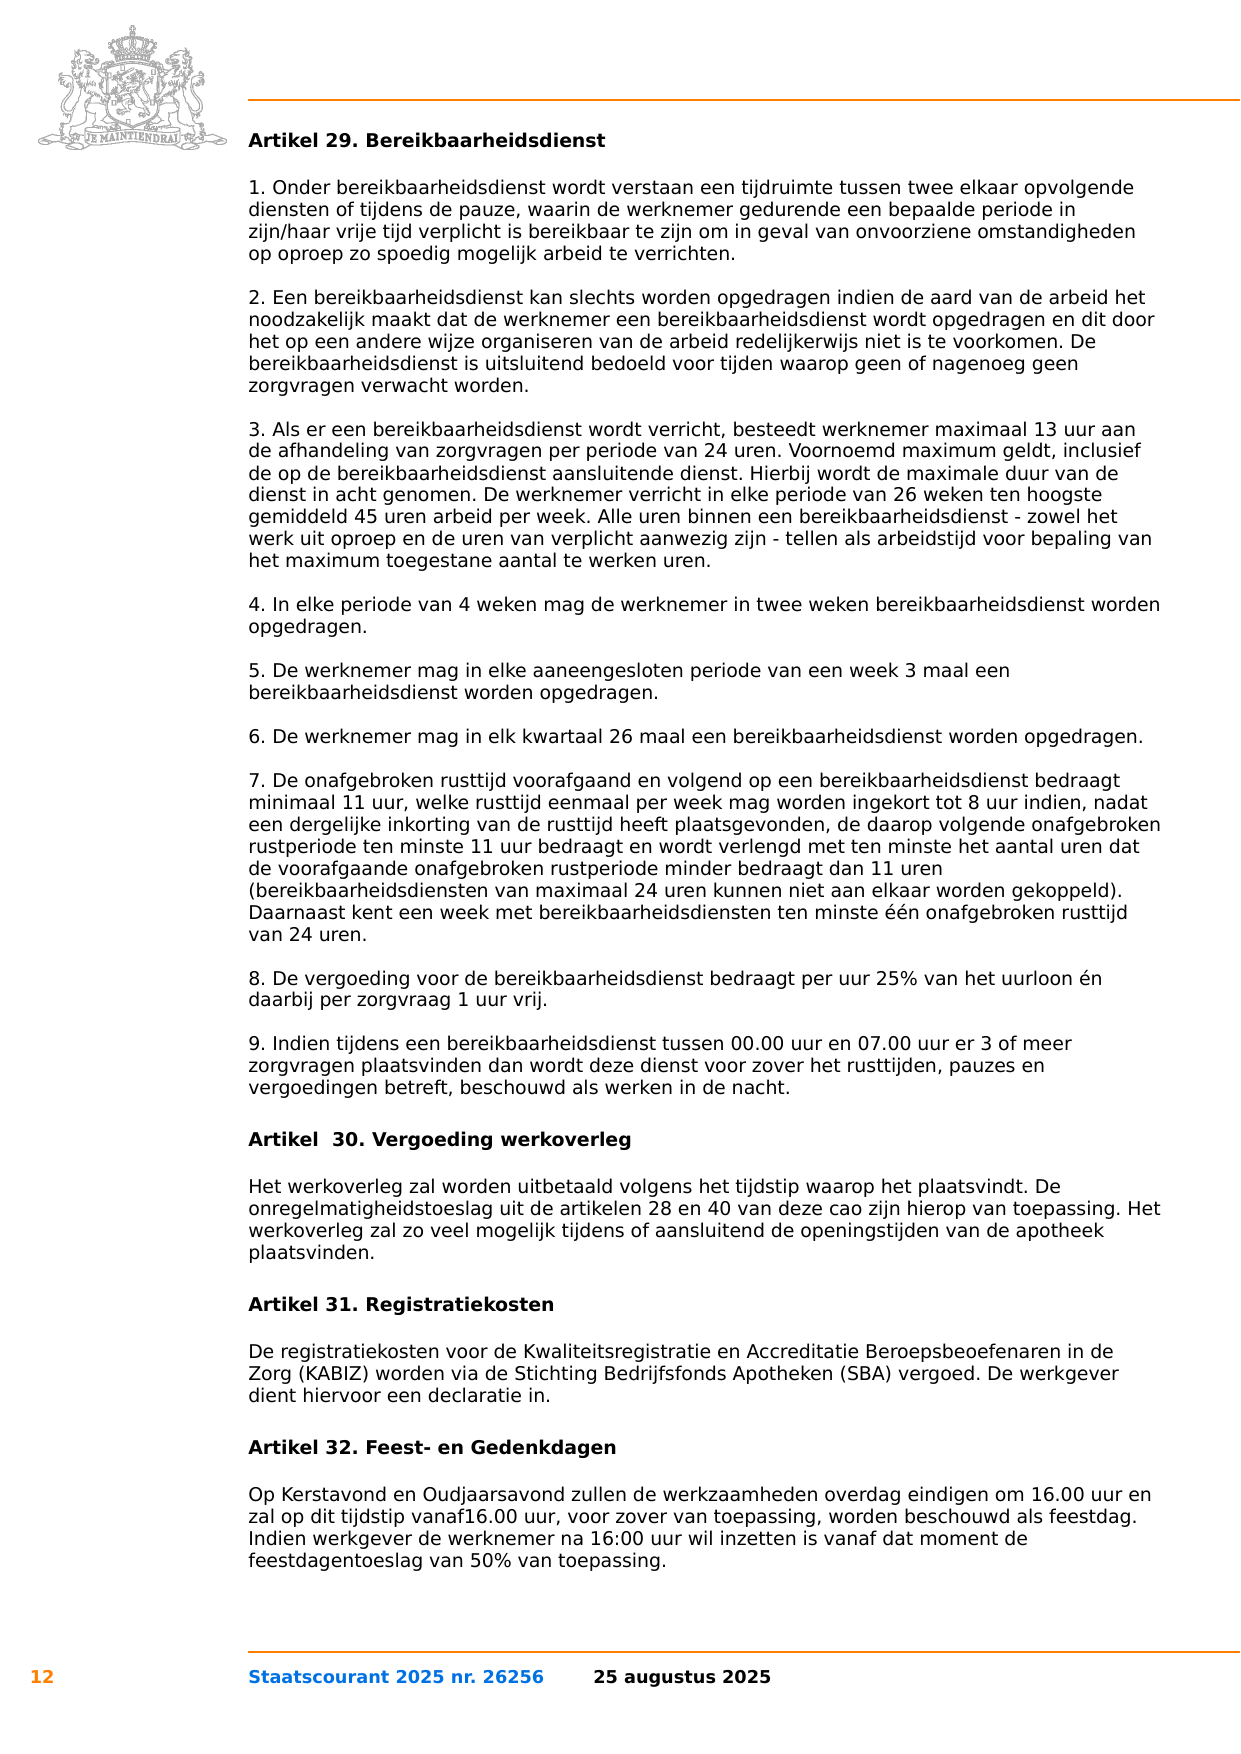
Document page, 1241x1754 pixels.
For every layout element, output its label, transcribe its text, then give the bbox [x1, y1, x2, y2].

text 6. De werknemer mag in elk kwartaal 26 maal een bereikbaarheidsdienst worden opgedragen. [248, 726, 1163, 748]
text 8. De vergoeding voor de bereikbaarheidsdienst bedraagt per uur 25% van het uurloon én daarbij per zorgvraag 1 uur vrij. [248, 967, 1163, 1011]
text De registratiekosten voor de Kwaliteitsregistratie en Accreditatie Beroepsbeoefenaren in de Zorg (KABIZ) worden via de Stichting Bedrijfsfonds Apotheken (SBA) vergoed. De werkgever dient hiervoor een declaratie in. [248, 1341, 1163, 1407]
text 3. Als er een bereikbaarheidsdienst wordt verricht, besteedt werknemer maximaal 13 uur aan de afhandeling van zorgvragen per periode van 24 uren. Voornoemd maximum geldt, inclusief de op de bereikbaarheidsdienst aansluitende dienst. Hierbij wordt de maximale duur van de dienst in acht genomen. De werknemer verricht in elke periode van 26 weken ten hoogste gemiddeld 45 uren arbeid per week. Alle uren binnen een bereikbaarheidsdienst - zowel het werk uit oproep en de uren van verplicht aanwezig zijn - tellen als arbeidstijd voor bepaling van het maximum toegestane aantal te werken uren. [248, 418, 1163, 572]
subtitle Artikel 30. Vergoeding werkoverleg [248, 1129, 1163, 1151]
subtitle Artikel 32. Feest- en Gedenkdagen [248, 1437, 1163, 1459]
text 9. Indien tijdens een bereikbaarheidsdienst tussen 00.00 uur en 07.00 uur er 3 of meer zorgvragen plaatsvinden dan wordt deze dienst voor zover het rusttijden, pauzes en vergoedingen betreft, beschouwd als werken in de nacht. [248, 1033, 1163, 1099]
text 7. De onafgebroken rusttijd voorafgaand en volgend op een bereikbaarheidsdienst bedraagt minimaal 11 uur, welke rusttijd eenmaal per week mag worden ingekort tot 8 uur indien, nadat een dergelijke inkorting van de rusttijd heeft plaatsgevonden, de daarop volgende onafgebroken rustperiode ten minste 11 uur bedraagt en wordt verlengd met ten minste het aantal uren dat de voorafgaande onafgebroken rustperiode minder bedraagt dan 11 uren (bereikbaarheidsdiensten van maximaal 24 uren kunnen niet aan elkaar worden gekoppeld). Daarnaast kent een week met bereikbaarheidsdiensten ten minste één onafgebroken rusttijd van 24 uren. [248, 770, 1163, 946]
text 2. Een bereikbaarheidsdienst kan slechts worden opgedragen indien de aard van de arbeid het noodzakelijk maakt dat de werknemer een bereikbaarheidsdienst wordt opgedragen en dit door het op een andere wijze organiseren van de arbeid redelijkerwijs niet is te voorkomen. De bereikbaarheidsdienst is uitsluitend bedoeld voor tijden waarop geen of nagenoeg geen zorgvragen verwacht worden. [248, 287, 1163, 397]
text 1. Onder bereikbaarheidsdienst wordt verstaan een tijdruimte tussen twee elkaar opvolgende diensten of tijdens de pauze, waarin de werknemer gedurende een bepaalde periode in zijn/haar vrije tijd verplicht is bereikbaar te zijn om in geval van onvoorziene omstandigheden op oproep zo spoedig mogelijk arbeid te verrichten. [248, 177, 1163, 265]
text Op Kerstavond en Oudjaarsavond zullen de werkzaamheden overdag eindigen om 16.00 uur en zal op dit tijdstip vanaf16.00 uur, voor zover van toepassing, worden beschouwd als feestdag. Indien werkgever de werknemer na 16:00 uur wil inzetten is vanaf dat moment de feestdagentoeslag van 50% van toepassing. [248, 1484, 1163, 1572]
subtitle Artikel 29. Bereikbaarheidsdienst [248, 130, 1163, 152]
text 5. De werknemer mag in elke aaneengesloten periode van een week 3 maal een bereikbaarheidsdienst worden opgedragen. [248, 660, 1163, 704]
text 4. In elke periode van 4 weken mag de werknemer in twee weken bereikbaarheidsdienst worden opgedragen. [248, 594, 1163, 638]
subtitle Artikel 31. Registratiekosten [248, 1294, 1163, 1316]
text Het werkoverleg zal worden uitbetaald volgens het tijdstip waarop het plaatsvindt. De onregelmatigheidstoeslag uit de artikelen 28 en 40 van deze cao zijn hierop van toepassing. Het werkoverleg zal zo veel mogelijk tijdens of aansluitend de openingstijden van de apotheek plaatsvinden. [248, 1176, 1163, 1264]
picture [38, 25, 227, 150]
